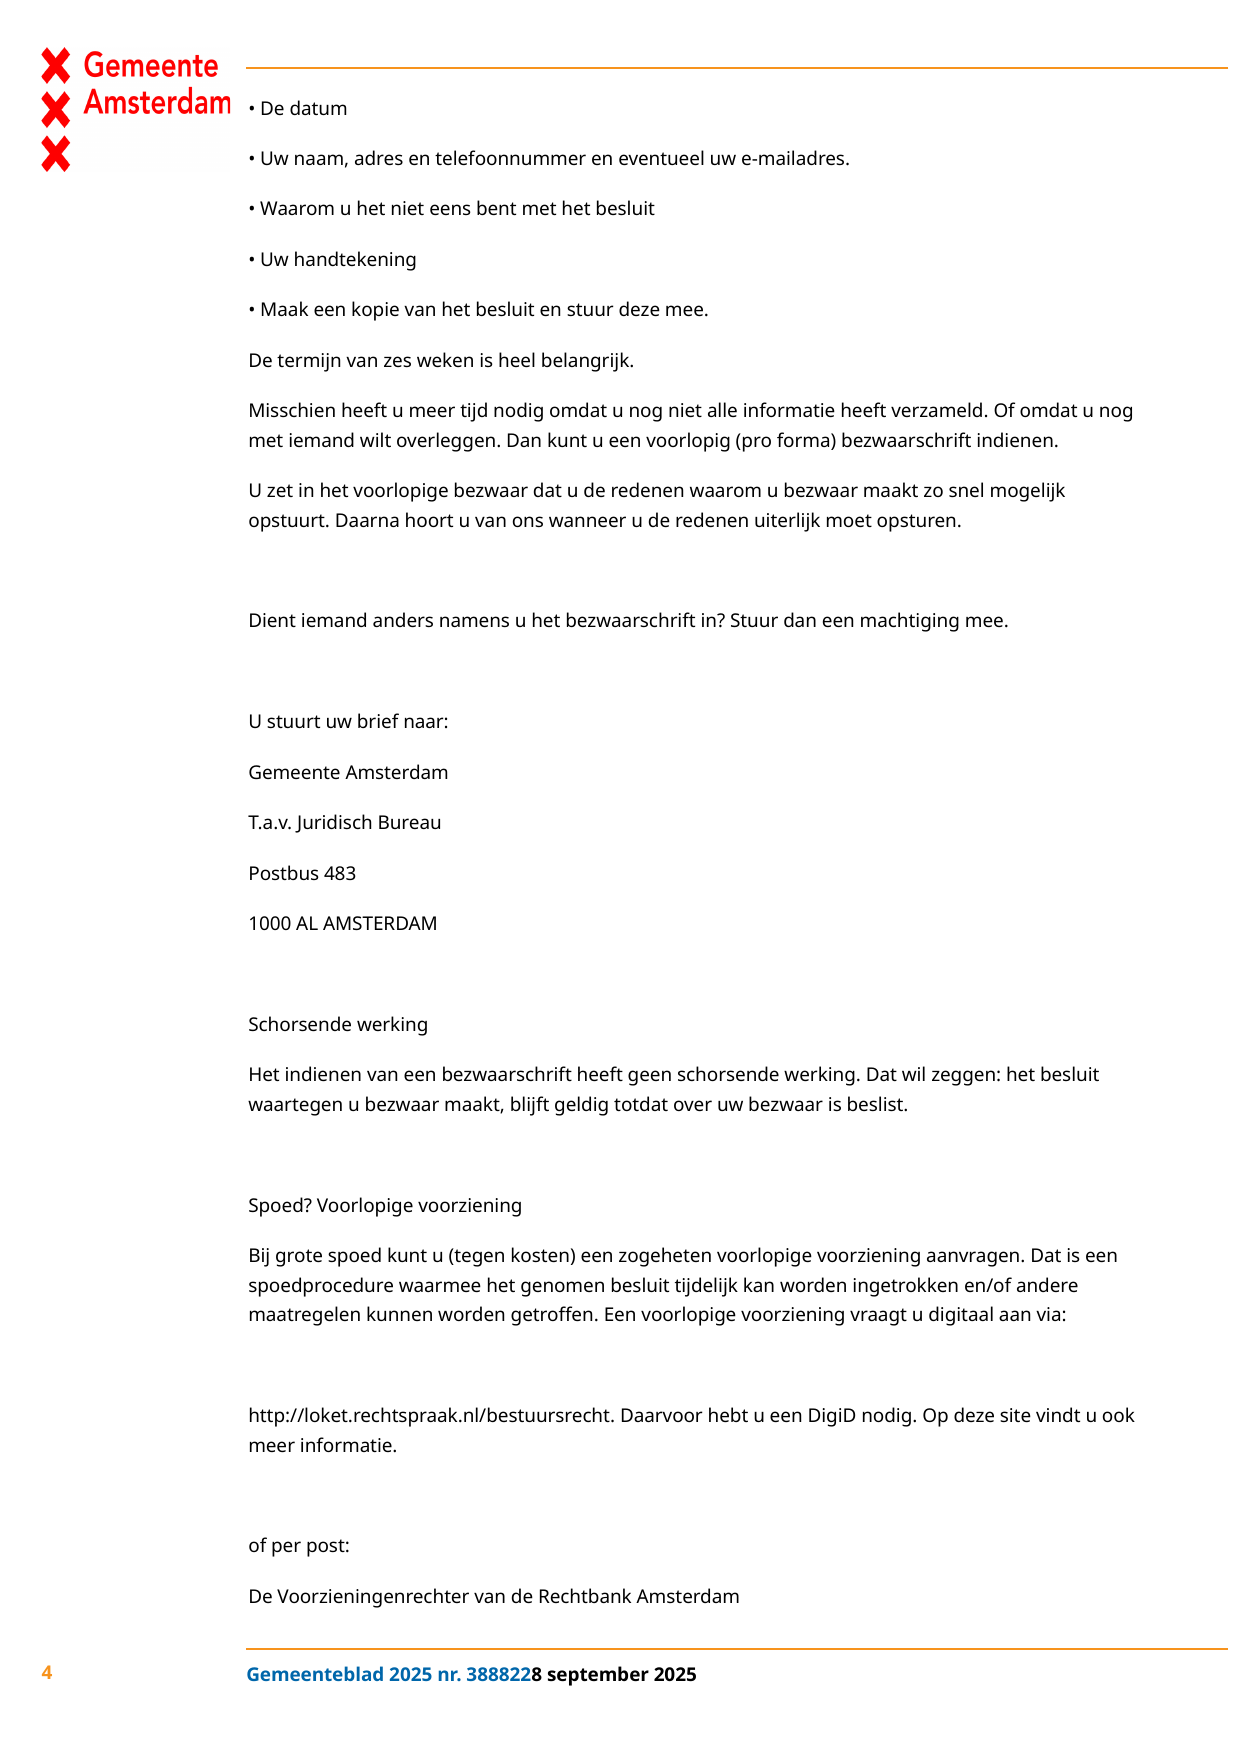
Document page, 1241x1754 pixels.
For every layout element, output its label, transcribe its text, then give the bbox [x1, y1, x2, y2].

text http://loket.rechtspraak.nl/bestuursrecht. Daarvoor hebt u een DigiD nodig. Op deze site vindt u ook meer informatie. [248, 1402, 1152, 1458]
text De termijn van zes weken is heel belangrijk. [248, 347, 1152, 373]
text Gemeente Amsterdam [248, 759, 1152, 785]
text • Waarom u het niet eens bent met het besluit [248, 196, 1152, 221]
text U zet in het voorlopige bezwaar dat u de redenen waarom u bezwaar maakt zo snel mogelijk opstuurt. Daarna hoort u van ons wanneer u de redenen uiterlijk moet opsturen. [248, 477, 1152, 533]
text • Uw naam, adres en telefoonnummer en eventueel uw e-mailadres. [248, 145, 1152, 171]
text • De datum [248, 95, 1152, 121]
text Spoed? Voorlopige voorziening [248, 1192, 1152, 1218]
text Misschien heeft u meer tijd nodig omdat u nog niet alle informatie heeft verzameld. Of omdat u nog met iemand wilt overleggen. Dan kunt u een voorlopig (pro forma) bezwaarschrift indienen. [248, 397, 1152, 453]
text U stuurt uw brief naar: [248, 708, 1152, 734]
text Dient iemand anders namens u het bezwaarschrift in? Stuur dan een machtiging mee. [248, 608, 1152, 633]
text Postbus 483 [248, 860, 1152, 886]
text 1000 AL AMSTERDAM [248, 910, 1152, 936]
text of per post: [248, 1533, 1152, 1558]
text T.a.v. Juridisch Bureau [248, 809, 1152, 835]
text De Voorzieningenrechter van de Rechtbank Amsterdam [248, 1583, 1152, 1609]
text • Uw handtekening [248, 246, 1152, 272]
text Het indienen van een bezwaarschrift heeft geen schorsende werking. Dat wil zeggen: het besluit waartegen u bezwaar maakt, blijft geldig totdat over uw bezwaar is beslist. [248, 1061, 1152, 1117]
text • Maak een kopie van het besluit en stuur deze mee. [248, 296, 1152, 322]
text Schorsende werking [248, 1011, 1152, 1037]
picture [41, 47, 231, 172]
text Bij grote spoed kunt u (tegen kosten) een zogeheten voorlopige voorziening aanvragen. Dat is een spoedprocedure waarmee het genomen besluit tijdelijk kan worden ingetrokken en/of andere maatregelen kunnen worden getroffen. Een voorlopige voorziening vraagt u digitaal aan via: [248, 1242, 1152, 1327]
